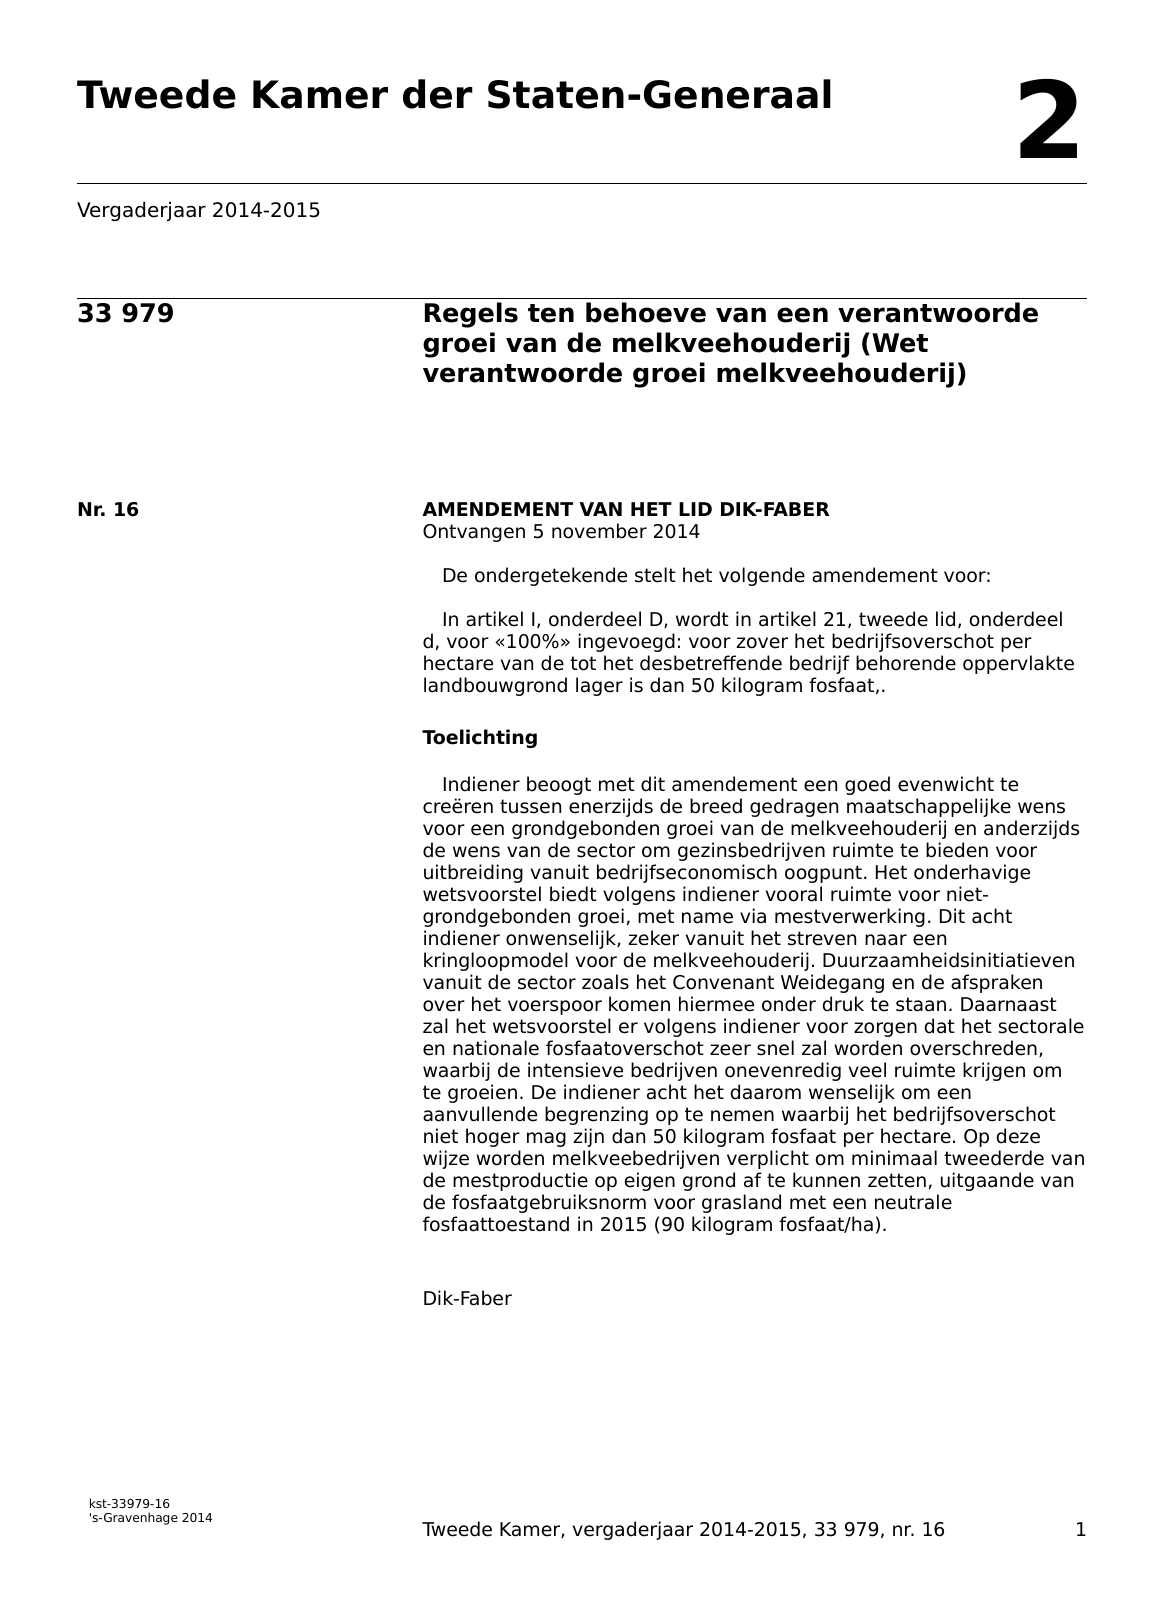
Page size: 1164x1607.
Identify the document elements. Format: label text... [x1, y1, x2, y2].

text In artikel I, onderdeel D, wordt in artikel 21, tweede lid, onderdeel d, voor «100%» ingevoegd: voor zover het bedrijfsoverschot per hectare van de tot het desbetreffende bedrijf behorende oppervlakte landbouwgrond lager is dan 50 kilogram fosfaat,. [422, 609, 1087, 697]
text Ontvangen 5 november 2014 [422, 521, 1087, 543]
subtitle 33 979 Regels ten behoeve van een verantwoorde groei van de melkveehouderij (Wet verantwoorde groei melkveehouderij) [77, 299, 1087, 388]
table_header 2 [886, 59, 1087, 183]
text 's-Gravenhage 2014 [88, 1511, 323, 1525]
table_cell Vergaderjaar 2014-2015 [77, 184, 1087, 298]
table_header Tweede Kamer der Staten-Generaal [77, 59, 886, 183]
text kst-33979-16 [88, 1497, 323, 1511]
text Dik-Faber [422, 1266, 1087, 1310]
text Indiener beoogt met dit amendement een goed evenwicht te creëren tussen enerzijds de breed gedragen maatschappelijke wens voor een grondgebonden groei van de melkveehouderij en anderzijds de wens van de sector om gezinsbedrijven ruimte te bieden voor uitbreiding vanuit bedrijfseconomisch oogpunt. Het onderhavige wetsvoorstel biedt volgens indiener vooral ruimte voor niet-grondgebonden groei, met name via mestverwerking. Dit acht indiener onwenselijk, zeker vanuit het streven naar een kringloopmodel voor de melkveehouderij. Duurzaamheidsinitiatieven vanuit de sector zoals het Convenant Weidegang en de afspraken over het voerspoor komen hiermee onder druk te staan. Daarnaast zal het wetsvoorstel er volgens indiener voor zorgen dat het sectorale en nationale fosfaatoverschot zeer snel zal worden overschreden, waarbij de intensieve bedrijven onevenredig veel ruimte krijgen om te groeien. De indiener acht het daarom wenselijk om een aanvullende begrenzing op te nemen waarbij het bedrijfsoverschot niet hoger mag zijn dan 50 kilogram fosfaat per hectare. Op deze wijze worden melkveebedrijven verplicht om minimaal tweederde van de mestproductie op eigen grond af te kunnen zetten, uitgaande van de fosfaatgebruiksnorm voor grasland met een neutrale fosfaattoestand in 2015 (90 kilogram fosfaat/ha). [422, 774, 1087, 1236]
subtitle Nr. 16 AMENDEMENT VAN HET LID DIK-FABER [77, 499, 1087, 521]
text De ondergetekende stelt het volgende amendement voor: [422, 565, 1087, 587]
subtitle Toelichting [422, 727, 1087, 749]
